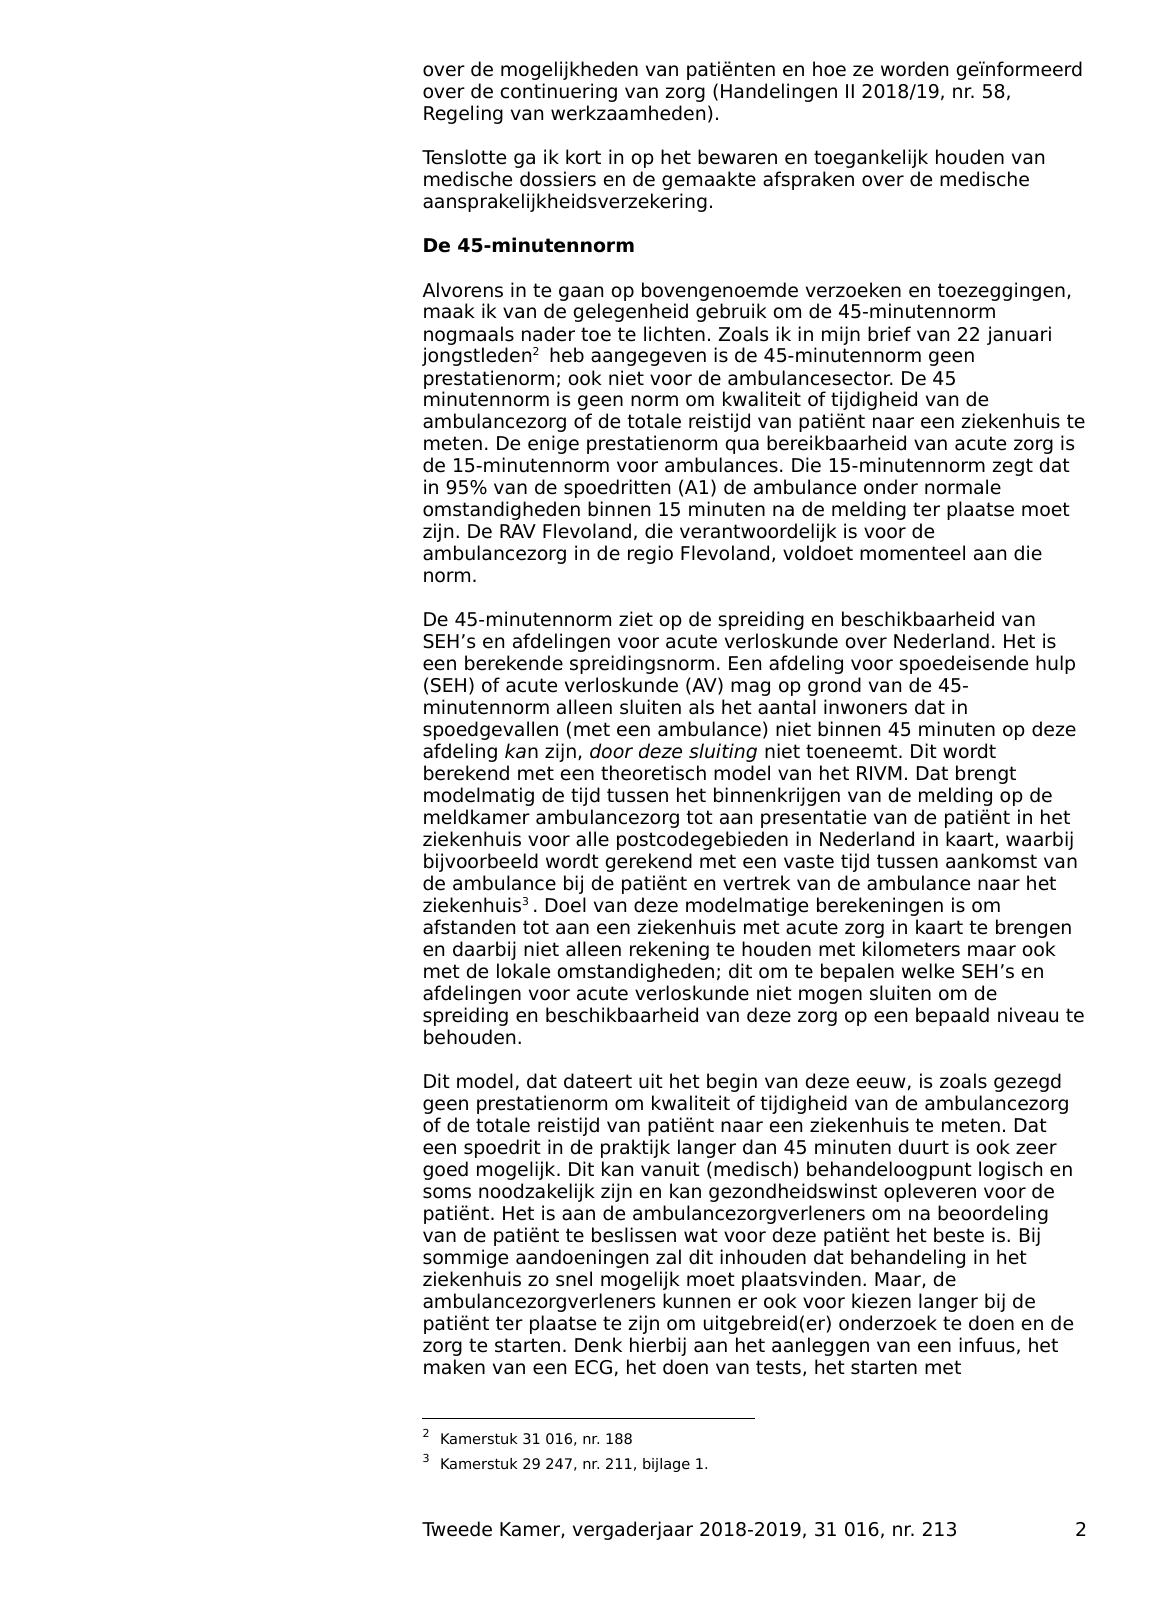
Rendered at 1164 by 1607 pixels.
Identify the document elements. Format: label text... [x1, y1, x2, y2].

text Kamerstuk 31 016, nr. 188 [422, 1427, 1087, 1449]
text Tenslotte ga ik kort in op het bewaren en toegankelijk houden van medische dossiers en de gemaakte afspraken over de medische aansprakelijkheidsverzekering. [422, 147, 1087, 213]
text Alvorens in te gaan op bovengenoemde verzoeken en toezeggingen, maak ik van de gelegenheid gebruik om de 45-minutennorm nogmaals nader toe te lichten. Zoals ik in mijn brief van 22 januari jongstleden heb aangegeven is de 45-minutennorm geen prestatienorm; ook niet voor de ambulancesector. De 45 minutennorm is geen norm om kwaliteit of tijdigheid van de ambulancezorg of de totale reistijd van patiënt naar een ziekenhuis te meten. De enige prestatienorm qua bereikbaarheid van acute zorg is de 15-minutennorm voor ambulances. Die 15-minutennorm zegt dat in 95% van de spoedritten (A1) de ambulance onder normale omstandigheden binnen 15 minuten na de melding ter plaatse moet zijn. De RAV Flevoland, die verantwoordelijk is voor de ambulancezorg in de regio Flevoland, voldoet momenteel aan die norm. [422, 279, 1087, 587]
text over de mogelijkheden van patiënten en hoe ze worden geïnformeerd over de continuering van zorg (Handelingen II 2018/19, nr. 58, Regeling van werkzaamheden). [422, 59, 1087, 125]
subtitle De 45-minutennorm [422, 235, 1087, 257]
text De 45-minutennorm ziet op de spreiding en beschikbaarheid van SEH’s en afdelingen voor acute verloskunde over Nederland. Het is een berekende spreidingsnorm. Een afdeling voor spoedeisende hulp (SEH) of acute verloskunde (AV) mag op grond van de 45-minutennorm alleen sluiten als het aantal inwoners dat in spoedgevallen (met een ambulance) niet binnen 45 minuten op deze afdeling kan zijn, door deze sluiting niet toeneemt. Dit wordt berekend met een theoretisch model van het RIVM. Dat brengt modelmatig de tijd tussen het binnenkrijgen van de melding op de meldkamer ambulancezorg tot aan presentatie van de patiënt in het ziekenhuis voor alle postcodegebieden in Nederland in kaart, waarbij bijvoorbeeld wordt gerekend met een vaste tijd tussen aankomst van de ambulance bij de patiënt en vertrek van de ambulance naar het ziekenhuis. Doel van deze modelmatige berekeningen is om afstanden tot aan een ziekenhuis met acute zorg in kaart te brengen en daarbij niet alleen rekening te houden met kilometers maar ook met de lokale omstandigheden; dit om te bepalen welke SEH’s en afdelingen voor acute verloskunde niet mogen sluiten om de spreiding en beschikbaarheid van deze zorg op een bepaald niveau te behouden. [422, 609, 1087, 1049]
text Dit model, dat dateert uit het begin van deze eeuw, is zoals gezegd geen prestatienorm om kwaliteit of tijdigheid van de ambulancezorg of de totale reistijd van patiënt naar een ziekenhuis te meten. Dat een spoedrit in de praktijk langer dan 45 minuten duurt is ook zeer goed mogelijk. Dit kan vanuit (medisch) behandeloogpunt logisch en soms noodzakelijk zijn en kan gezondheidswinst opleveren voor de patiënt. Het is aan de ambulancezorgverleners om na beoordeling van de patiënt te beslissen wat voor deze patiënt het beste is. Bij sommige aandoeningen zal dit inhouden dat behandeling in het ziekenhuis zo snel mogelijk moet plaatsvinden. Maar, de ambulancezorgverleners kunnen er ook voor kiezen langer bij de patiënt ter plaatse te zijn om uitgebreid(er) onderzoek te doen en de zorg te starten. Denk hierbij aan het aanleggen van een infuus, het maken van een ECG, het doen van tests, het starten met [422, 1071, 1087, 1379]
text Kamerstuk 29 247, nr. 211, bijlage 1. [422, 1452, 1087, 1474]
